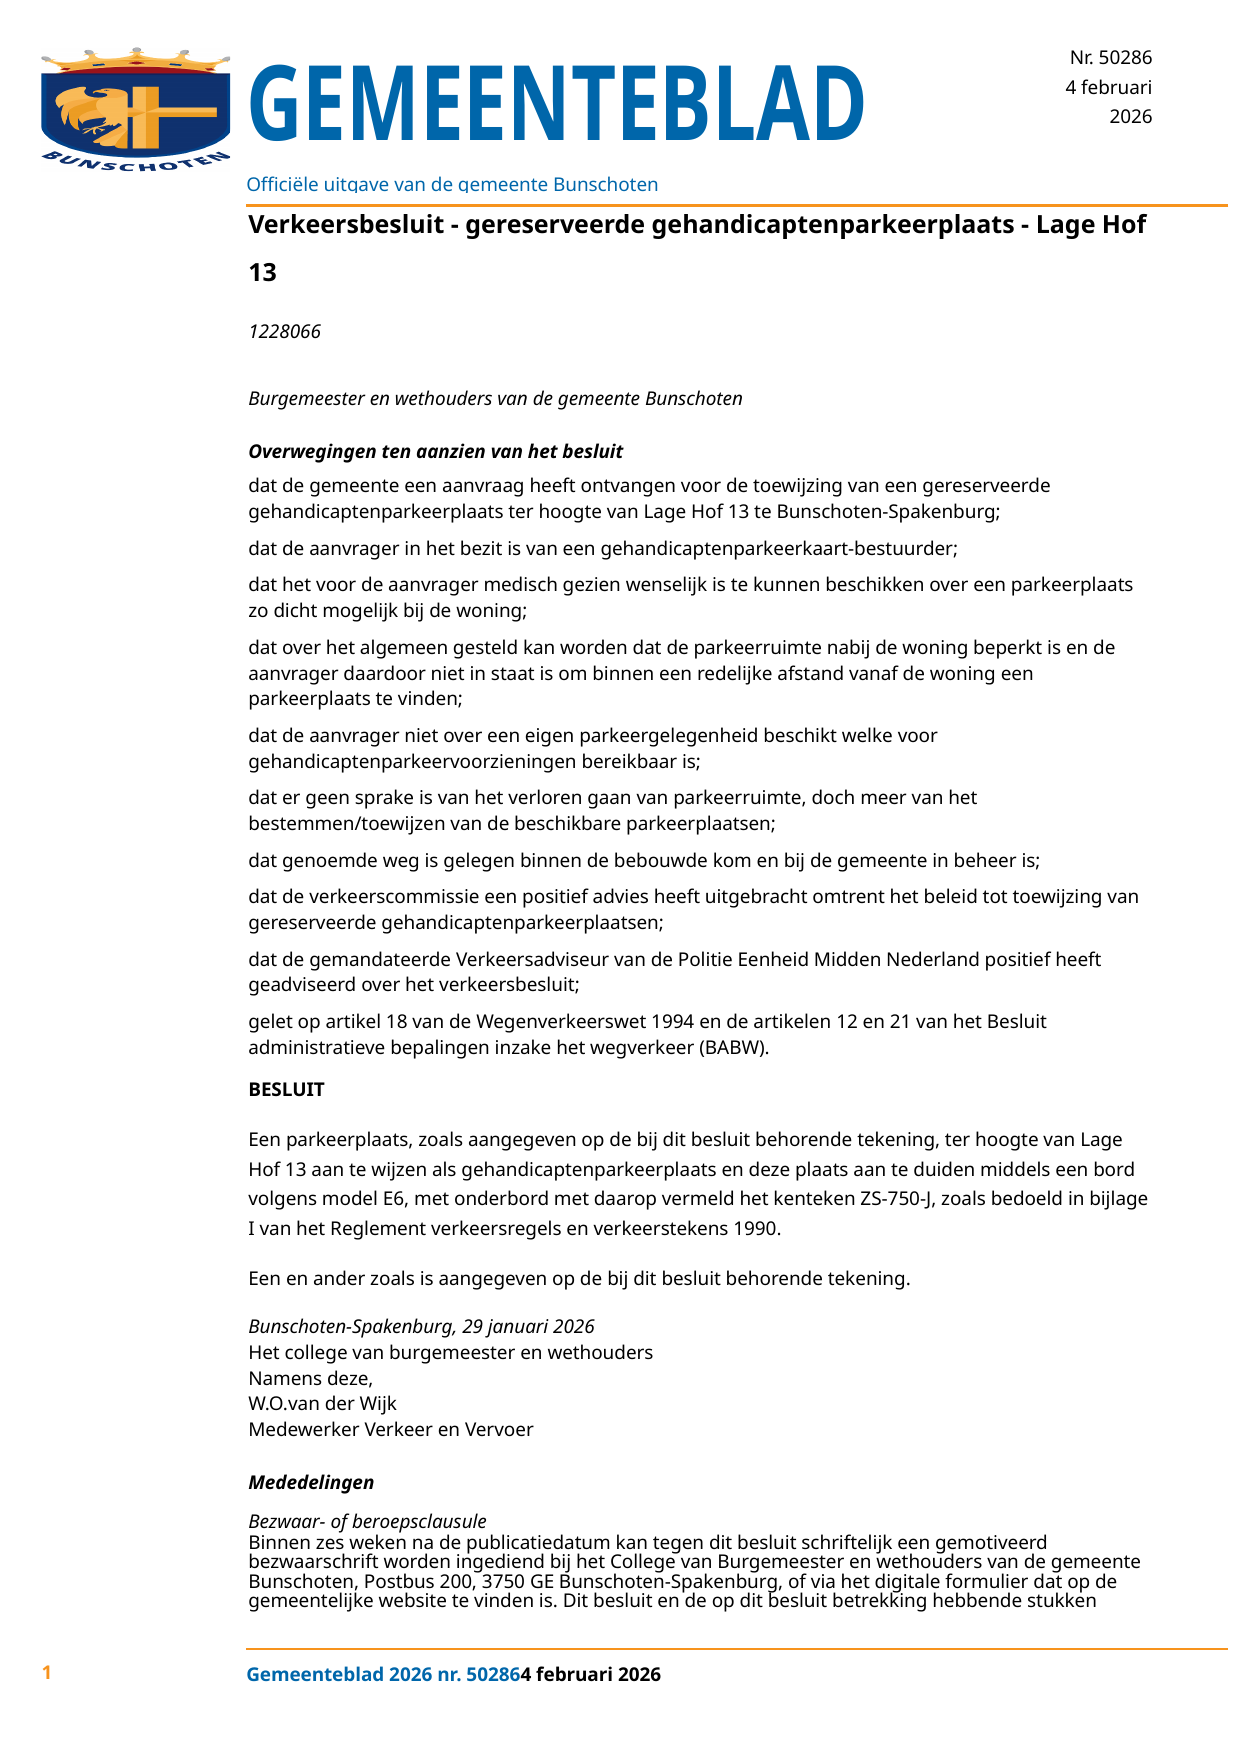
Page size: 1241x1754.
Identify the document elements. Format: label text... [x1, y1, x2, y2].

text dat de gemeente een aanvraag heeft ontvangen voor de toewijzing van een gereserveerde gehandicaptenparkeerplaats ter hoogte van Lage Hof 13 te Bunschoten-Spakenburg; [248, 472, 1152, 524]
text Burgemeester en wethouders van de gemeente Bunschoten [248, 386, 1152, 411]
text Een en ander zoals is aangegeven op de bij dit besluit behorende tekening. [248, 1266, 1152, 1291]
text Het college van burgemeester en wethouders [248, 1339, 1152, 1365]
text Overwegingen ten aanzien van het besluit [248, 438, 1152, 464]
text BESLUIT [248, 1076, 1152, 1102]
text dat de aanvrager in het bezit is van een gehandicaptenparkeerkaart-bestuurder; [248, 535, 1152, 561]
text dat genoemde weg is gelegen binnen de bebouwde kom en bij de gemeente in beheer is; [248, 847, 1152, 873]
text dat er geen sprake is van het verloren gaan van parkeerruimte, doch meer van het bestemmen/toewijzen van de beschikbare parkeerplaatsen; [248, 784, 1152, 836]
text Een parkeerplaats, zoals aangegeven op de bij dit besluit behorende tekening, ter hoogte van Lage Hof 13 aan te wijzen als gehandicaptenparkeerplaats en deze plaats aan te duiden middels een bord volgens model E6, met onderbord met daarop vermeld het kenteken ZS-750-J, zoals bedoeld in bijlage I van het Reglement verkeersregels en verkeerstekens 1990. [248, 1126, 1152, 1241]
text W.O.van der Wijk [248, 1391, 1152, 1416]
text Namens deze, [248, 1365, 1152, 1391]
text 1228066 [248, 318, 1152, 344]
text Binnen zes weken na de publicatiedatum kan tegen dit besluit schriftelijk een gemotiveerd bezwaarschrift worden ingediend bij het College van Burgemeester en wethouders van de gemeente Bunschoten, Postbus 200, 3750 GE Bunschoten-Spakenburg, of via het digitale formulier dat op de gemeentelijke website te vinden is. Dit besluit en de op dit besluit betrekking hebbende stukken [248, 1534, 1152, 1611]
text Bezwaar- of beroepsclausule [248, 1508, 1152, 1534]
text gelet op artikel 18 van de Wegenverkeerswet 1994 en de artikelen 12 en 21 van het Besluit administratieve bepalingen inzake het wegverkeer (BABW). [248, 1008, 1152, 1060]
text dat de gemandateerde Verkeersadviseur van de Politie Eenheid Midden Nederland positief heeft geadviseerd over het verkeersbesluit; [248, 946, 1152, 997]
text Mededelingen [248, 1469, 1152, 1495]
picture [41, 47, 231, 172]
text Medewerker Verkeer en Vervoer [248, 1416, 1152, 1442]
text Verkeersbesluit - gereserveerde gehandicaptenparkeerplaats - Lage Hof 13 [248, 207, 1152, 288]
text dat de aanvrager niet over een eigen parkeergelegenheid beschikt welke voor gehandicaptenparkeervoorzieningen bereikbaar is; [248, 722, 1152, 773]
text dat de verkeerscommissie een positief advies heeft uitgebracht omtrent het beleid tot toewijzing van gereserveerde gehandicaptenparkeerplaatsen; [248, 883, 1152, 935]
text dat over het algemeen gesteld kan worden dat de parkeerruimte nabij de woning beperkt is en de aanvrager daardoor niet in staat is om binnen een redelijke afstand vanaf de woning een parkeerplaats te vinden; [248, 634, 1152, 711]
text dat het voor de aanvrager medisch gezien wenselijk is te kunnen beschikken over een parkeerplaats zo dicht mogelijk bij de woning; [248, 572, 1152, 623]
text Bunschoten-Spakenburg, 29 januari 2026 [248, 1313, 1152, 1339]
